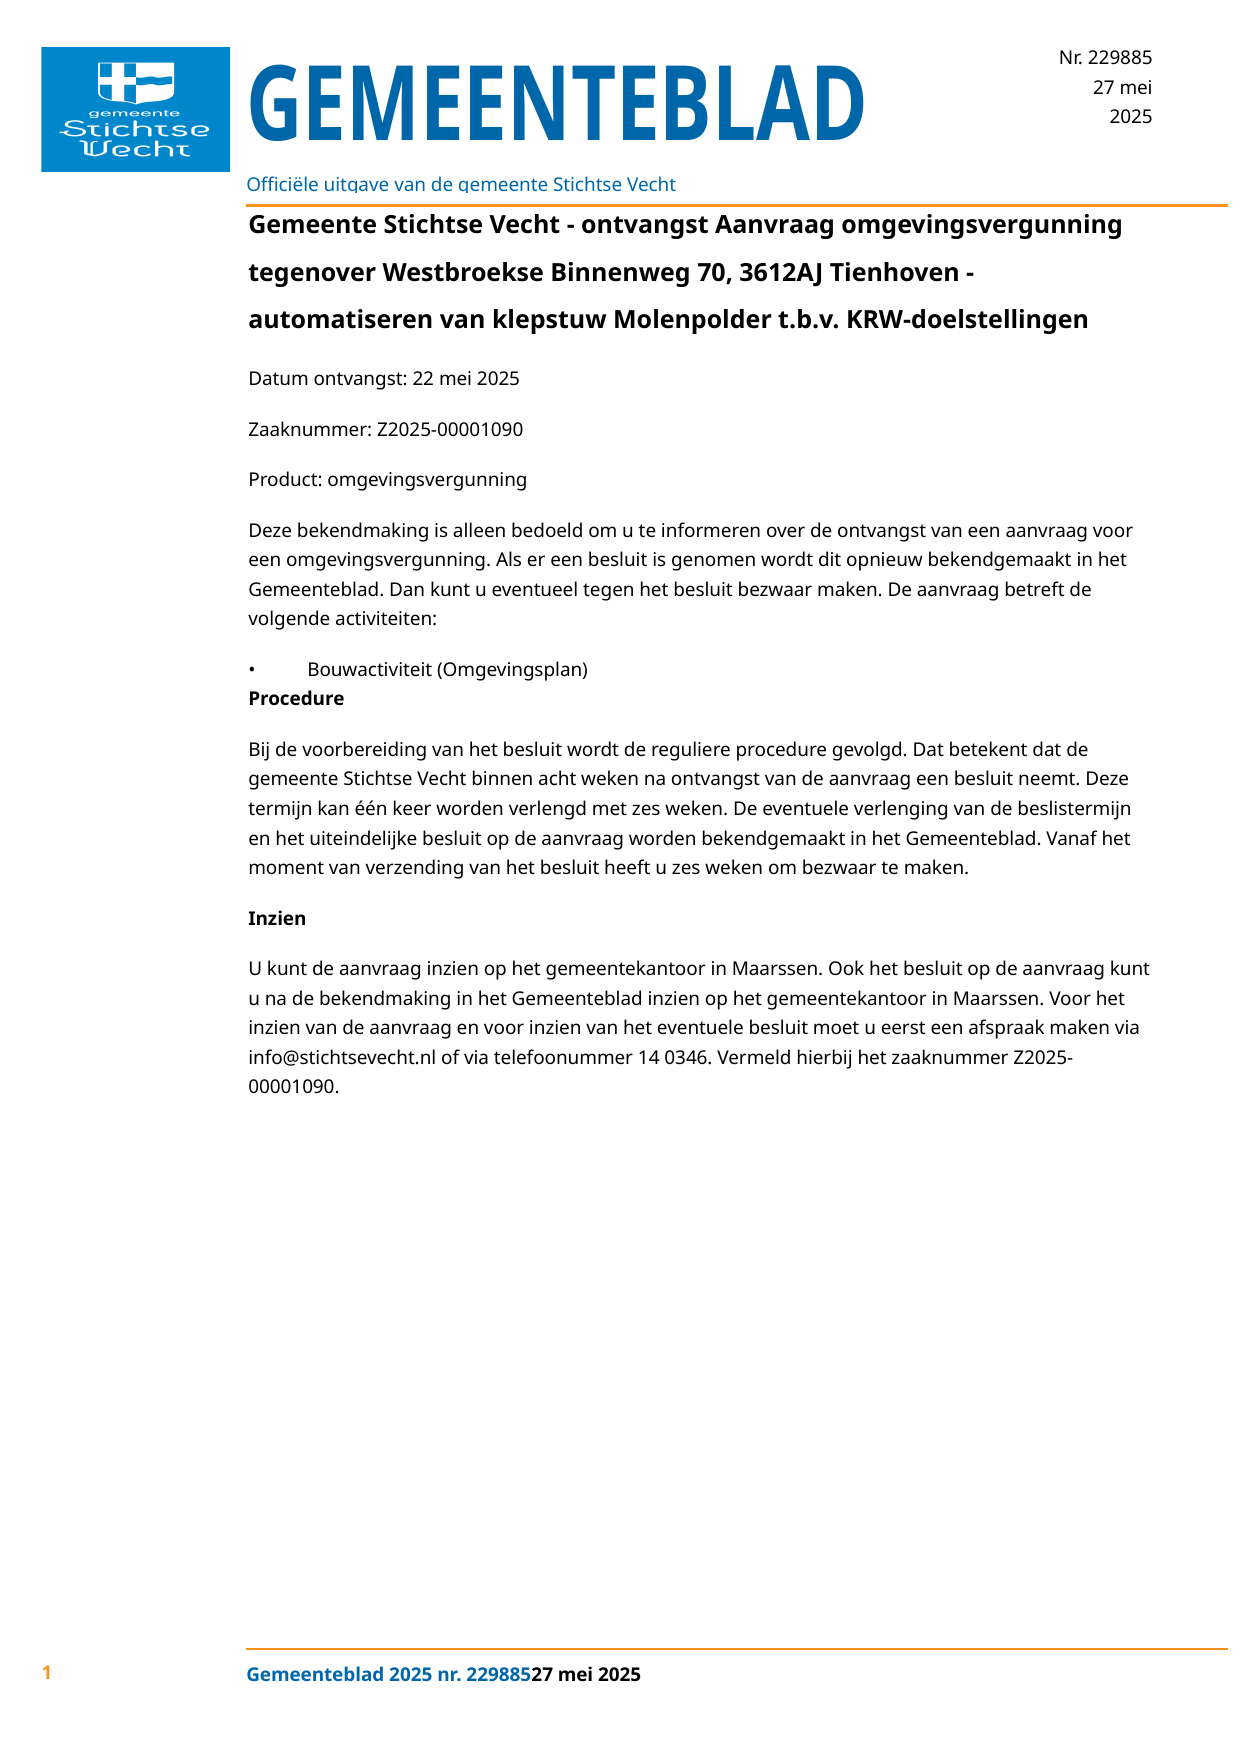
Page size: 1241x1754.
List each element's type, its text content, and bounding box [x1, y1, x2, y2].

picture [137, 63, 174, 103]
text Gemeente Stichtse Vecht - ontvangst Aanvraag omgevingsvergunning tegenover Westbroekse Binnenweg 70, 3612AJ Tienhoven - automatiseren van klepstuw Molenpolder t.b.v. KRW-doelstellingen [248, 207, 1152, 336]
text Zaaknummer: Z2025-00001090 [248, 416, 1152, 442]
text Procedure [248, 686, 1152, 711]
picture [99, 63, 135, 101]
text Product: omgevingsvergunning [248, 466, 1152, 492]
text Bij de voorbereiding van het besluit wordt de reguliere procedure gevolgd. Dat betekent dat de gemeente Stichtse Vecht binnen acht weken na ontvangst van de aanvraag een besluit neemt. Deze termijn kan één keer worden verlengd met zes weken. De eventuele verlenging van de beslistermijn en het uiteindelijke besluit op de aanvraag worden bekendgemaakt in het Gemeenteblad. Vanaf het moment van verzending van het besluit heeft u zes weken om bezwaar te maken. [248, 736, 1152, 880]
text U kunt de aanvraag inzien op het gemeentekantoor in Maarssen. Ook het besluit op de aanvraag kunt u na de bekendmaking in het Gemeenteblad inzien op het gemeentekantoor in Maarssen. Voor het inzien van de aanvraag en voor inzien van het eventuele besluit moet u eerst een afspraak maken via info@stichtsevecht.nl of via telefoonummer 14 0346. Vermeld hierbij het zaaknummer Z2025-00001090. [248, 955, 1152, 1099]
text Datum ontvangst: 22 mei 2025 [248, 366, 1152, 391]
text Inzien [248, 905, 1152, 930]
list Bouwactiviteit (Omgevingsplan) [248, 656, 1152, 682]
text Deze bekendmaking is alleen bedoeld om u te informeren over de ontvangst van een aanvraag voor een omgevingsvergunning. Als er een besluit is genomen wordt dit opnieuw bekendgemaakt in het Gemeenteblad. Dan kunt u eventueel tegen het besluit bezwaar maken. De aanvraag betreft de volgende activiteiten: [248, 517, 1152, 631]
